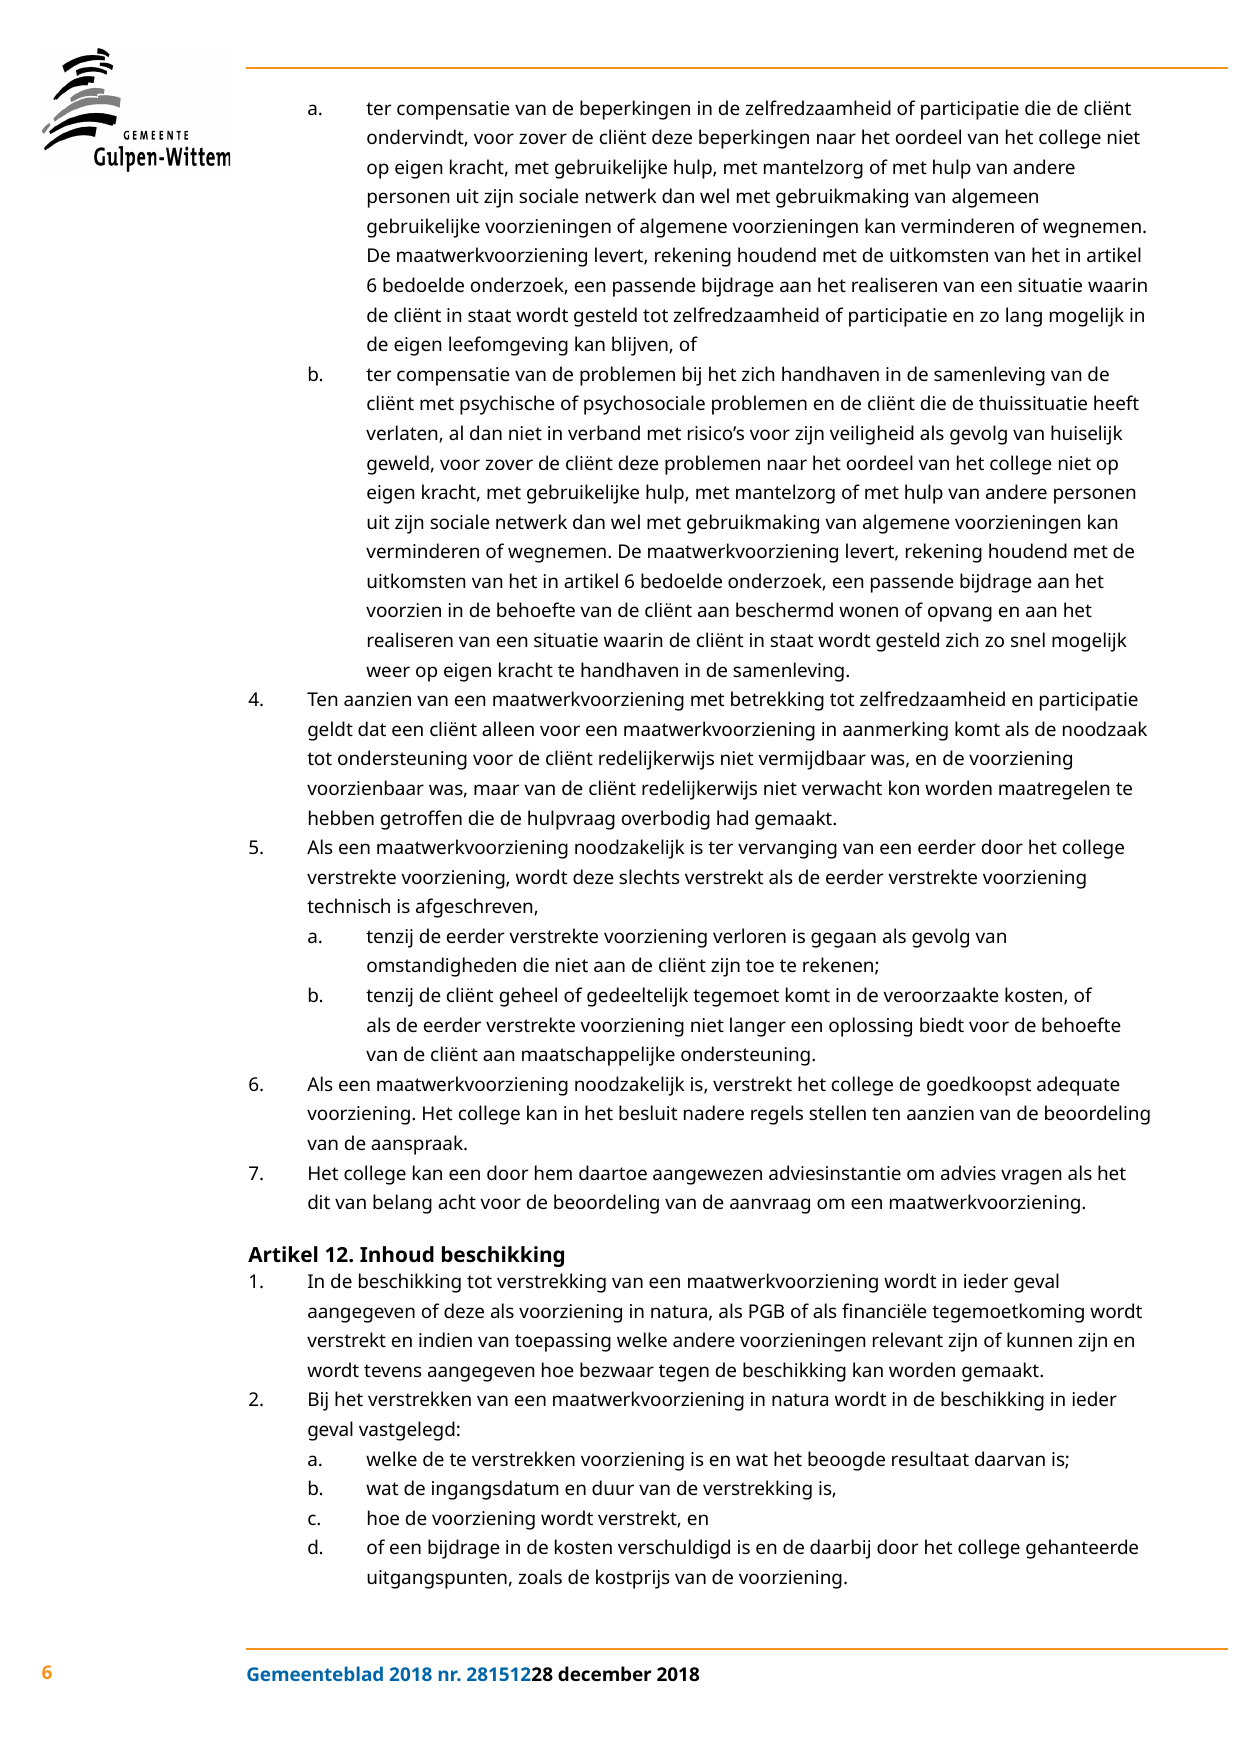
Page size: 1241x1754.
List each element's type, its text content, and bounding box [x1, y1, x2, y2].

list Bij het verstrekken van een maatwerkvoorziening in natura wordt in de beschikking in ieder geval vastgelegd: [248, 1387, 1152, 1442]
list Als een maatwerkvoorziening noodzakelijk is ter vervanging van een eerder door het college verstrekte voorziening, wordt deze slechts verstrekt als de eerder verstrekte voorziening technisch is afgeschreven, [248, 834, 1152, 919]
list of een bijdrage in de kosten verschuldigd is en de daarbij door het college gehanteerde uitgangspunten, zoals de kostprijs van de voorziening. [307, 1534, 1152, 1590]
list Als een maatwerkvoorziening noodzakelijk is, verstrekt het college de goedkoopst adequate voorziening. Het college kan in het besluit nadere regels stellen ten aanzien van de beoordeling van de aanspraak. [248, 1071, 1152, 1156]
list Het college kan een door hem daartoe aangewezen adviesinstantie om advies vragen als het dit van belang acht voor de beoordeling van de aanvraag om een maatwerkvoorziening. [248, 1160, 1152, 1215]
list wat de ingangsdatum en duur van de verstrekking is, [307, 1475, 1152, 1501]
text Artikel 12. Inhoud beschikking [248, 1240, 1152, 1268]
list welke de te verstrekken voorziening is en wat het beoogde resultaat daarvan is; [307, 1446, 1152, 1471]
list als de eerder verstrekte voorziening niet langer een oplossing biedt voor de behoefte van de cliënt aan maatschappelijke ondersteuning. [307, 1012, 1152, 1067]
list In de beschikking tot verstrekking van een maatwerkvoorziening wordt in ieder geval aangegeven of deze als voorziening in natura, als PGB of als financiële tegemoetkoming wordt verstrekt en indien van toepassing welke andere voorzieningen relevant zijn of kunnen zijn en wordt tevens aangegeven hoe bezwaar tegen de beschikking kan worden gemaakt. [248, 1268, 1152, 1383]
list hoe de voorziening wordt verstrekt, en [307, 1505, 1152, 1531]
list tenzij de eerder verstrekte voorziening verloren is gegaan als gevolg van omstandigheden die niet aan de cliënt zijn toe te rekenen; [307, 923, 1152, 978]
picture [41, 47, 231, 172]
list ter compensatie van de problemen bij het zich handhaven in de samenleving van de cliënt met psychische of psychosociale problemen en de cliënt die de thuissituatie heeft verlaten, al dan niet in verband met risico’s voor zijn veiligheid als gevolg van huiselijk geweld, voor zover de cliënt deze problemen naar het oordeel van het college niet op eigen kracht, met gebruikelijke hulp, met mantelzorg of met hulp van andere personen uit zijn sociale netwerk dan wel met gebruikmaking van algemene voorzieningen kan verminderen of wegnemen. De maatwerkvoorziening levert, rekening houdend met de uitkomsten van het in artikel 6 bedoelde onderzoek, een passende bijdrage aan het voorzien in de behoefte van de cliënt aan beschermd wonen of opvang en aan het realiseren van een situatie waarin de cliënt in staat wordt gesteld zich zo snel mogelijk weer op eigen kracht te handhaven in de samenleving. [307, 361, 1152, 683]
list Ten aanzien van een maatwerkvoorziening met betrekking tot zelfredzaamheid en participatie geldt dat een cliënt alleen voor een maatwerkvoorziening in aanmerking komt als de noodzaak tot ondersteuning voor de cliënt redelijkerwijs niet vermijdbaar was, en de voorziening voorzienbaar was, maar van de cliënt redelijkerwijs niet verwacht kon worden maatregelen te hebben getroffen die de hulpvraag overbodig had gemaakt. [248, 686, 1152, 831]
list ter compensatie van de beperkingen in de zelfredzaamheid of participatie die de cliënt ondervindt, voor zover de cliënt deze beperkingen naar het oordeel van het college niet op eigen kracht, met gebruikelijke hulp, met mantelzorg of met hulp van andere personen uit zijn sociale netwerk dan wel met gebruikmaking van algemeen gebruikelijke voorzieningen of algemene voorzieningen kan verminderen of wegnemen. De maatwerkvoorziening levert, rekening houdend met de uitkomsten van het in artikel 6 bedoelde onderzoek, een passende bijdrage aan het realiseren van een situatie waarin de cliënt in staat wordt gesteld tot zelfredzaamheid of participatie en zo lang mogelijk in de eigen leefomgeving kan blijven, of [307, 95, 1152, 357]
list tenzij de cliënt geheel of gedeeltelijk tegemoet komt in de veroorzaakte kosten, of [307, 982, 1152, 1008]
